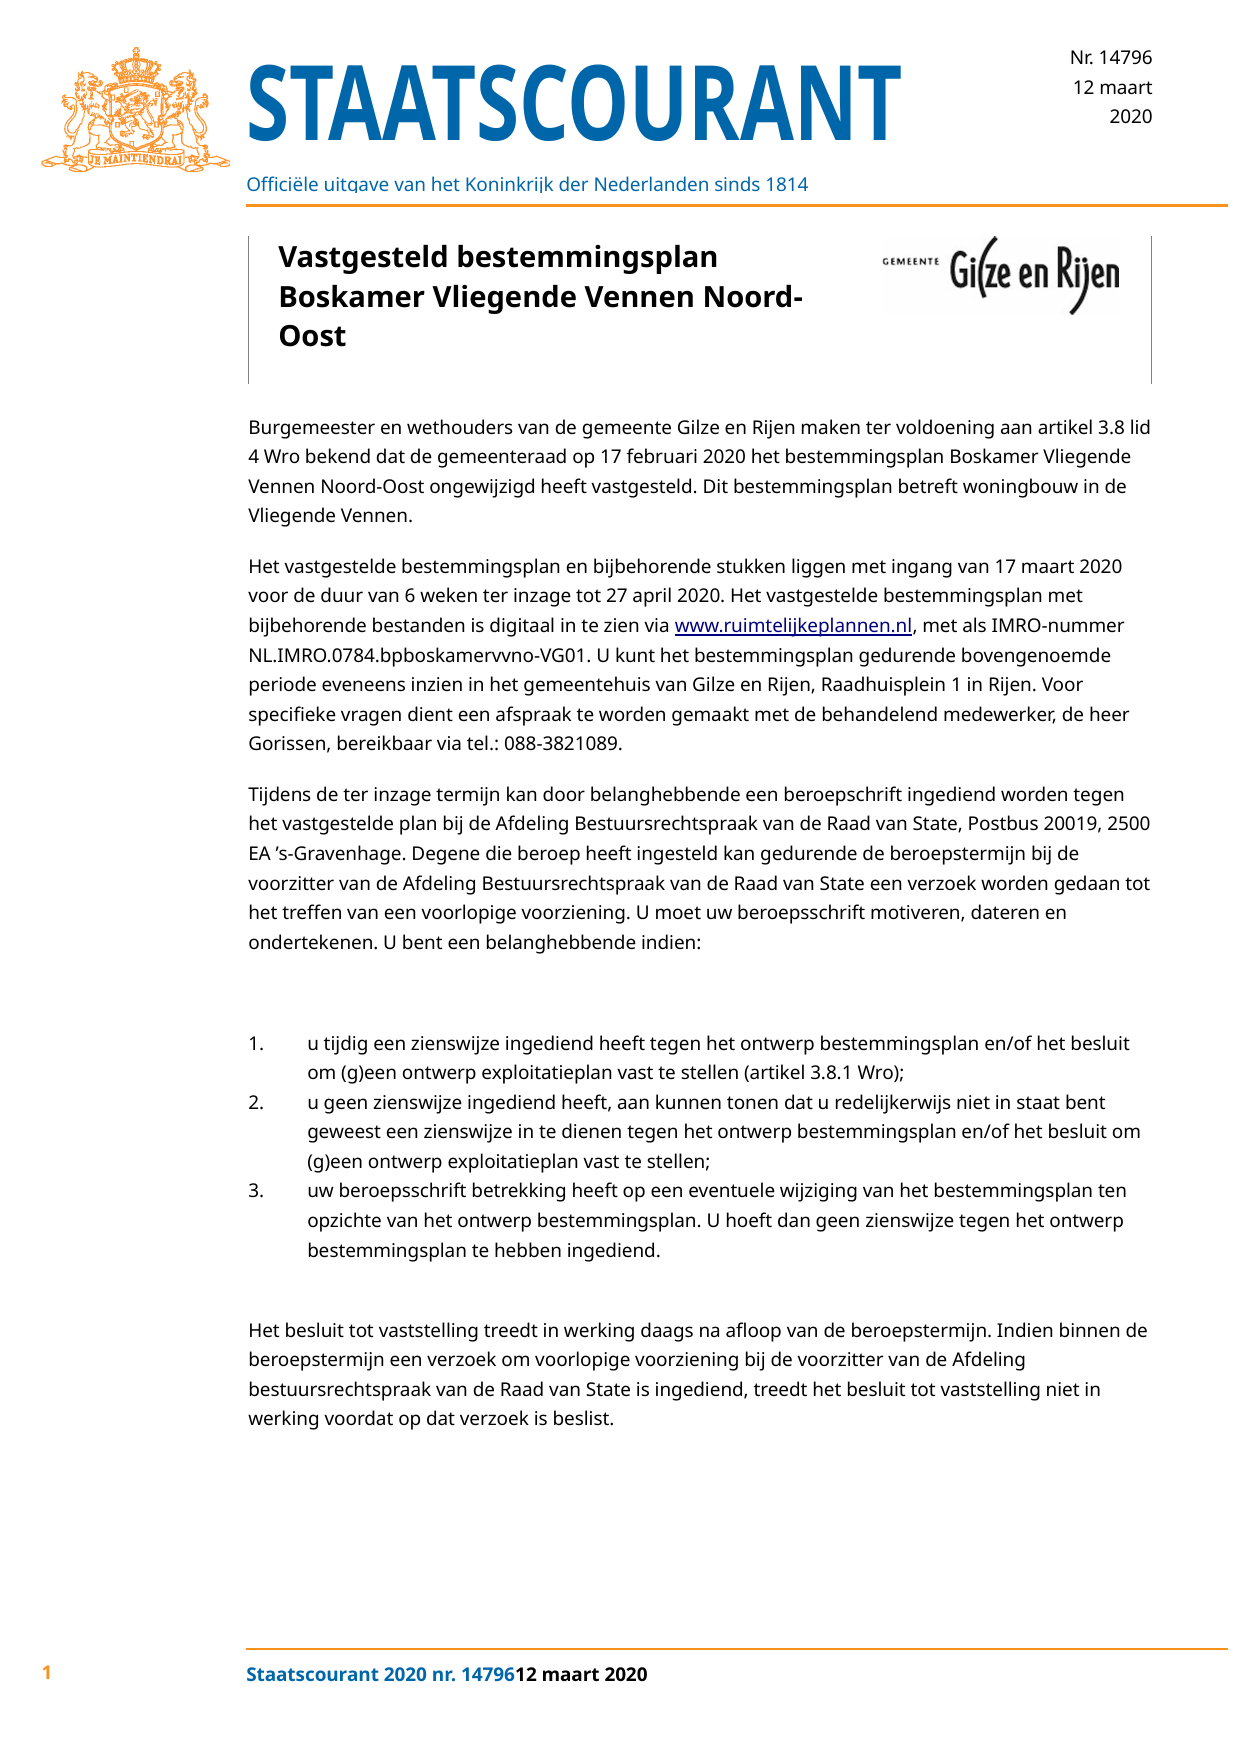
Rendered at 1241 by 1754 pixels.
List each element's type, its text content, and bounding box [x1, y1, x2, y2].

text Het vastgestelde bestemmingsplan en bijbehorende stukken liggen met ingang van 17 maart 2020 voor de duur van 6 weken ter inzage tot 27 april 2020. Het vastgestelde bestemmingsplan met bijbehorende bestanden is digitaal in te zien via www.ruimtelijkeplannen.nl, met als IMRO-nummer NL.IMRO.0784.bpboskamervvno-VG01. U kunt het bestemmingsplan gedurende bovengenoemde periode eveneens inzien in het gemeentehuis van Gilze en Rijen, Raadhuisplein 1 in Rijen. Voor specifieke vragen dient een afspraak te worden gemaakt met de behandelend medewerker, de heer Gorissen, bereikbaar via tel.: 088-3821089. [248, 553, 1152, 756]
text Tijdens de ter inzage termijn kan door belanghebbende een beroepschrift ingediend worden tegen het vastgestelde plan bij de Afdeling Bestuursrechtspraak van de Raad van State, Postbus 20019, 2500 EA ’s-Gravenhage. Degene die beroep heeft ingesteld kan gedurende de beroepstermijn bij de voorzitter van de Afdeling Bestuursrechtspraak van de Raad van State een verzoek worden gedaan tot het treffen van een voorlopige voorziening. U moet uw beroepsschrift motiveren, dateren en ondertekenen. U bent een belanghebbende indien: [248, 781, 1152, 955]
table_header [850, 236, 1151, 384]
list uw beroepsschrift betrekking heeft op een eventuele wijziging van het bestemmingsplan ten opzichte van het ontwerp bestemmingsplan. U hoeft dan geen zienswijze tegen het ontwerp bestemmingsplan te hebben ingediend. [248, 1178, 1152, 1263]
table_header Vastgesteld bestemmingsplan Boskamer Vliegende Vennen Noord-Oost [249, 236, 850, 384]
picture [41, 47, 231, 172]
picture [882, 236, 1119, 315]
text Het besluit tot vaststelling treedt in werking daags na afloop van de beroepstermijn. Indien binnen de beroepstermijn een verzoek om voorlopige voorziening bij de voorzitter van de Afdeling bestuursrechtspraak van de Raad van State is ingediend, treedt het besluit tot vaststelling niet in werking voordat op dat verzoek is beslist. [248, 1317, 1152, 1431]
list u geen zienswijze ingediend heeft, aan kunnen tonen dat u redelijkerwijs niet in staat bent geweest een zienswijze in te dienen tegen het ontwerp bestemmingsplan en/of het besluit om (g)een ontwerp exploitatieplan vast te stellen; [248, 1089, 1152, 1174]
text Burgemeester en wethouders van de gemeente Gilze en Rijen maken ter voldoening aan artikel 3.8 lid 4 Wro bekend dat de gemeenteraad op 17 februari 2020 het bestemmingsplan Boskamer Vliegende Vennen Noord-Oost ongewijzigd heeft vastgesteld. Dit bestemmingsplan betreft woningbouw in de Vliegende Vennen. [248, 414, 1152, 528]
list u tijdig een zienswijze ingediend heeft tegen het ontwerp bestemmingsplan en/of het besluit om (g)een ontwerp exploitatieplan vast te stellen (artikel 3.8.1 Wro); [248, 1030, 1152, 1085]
